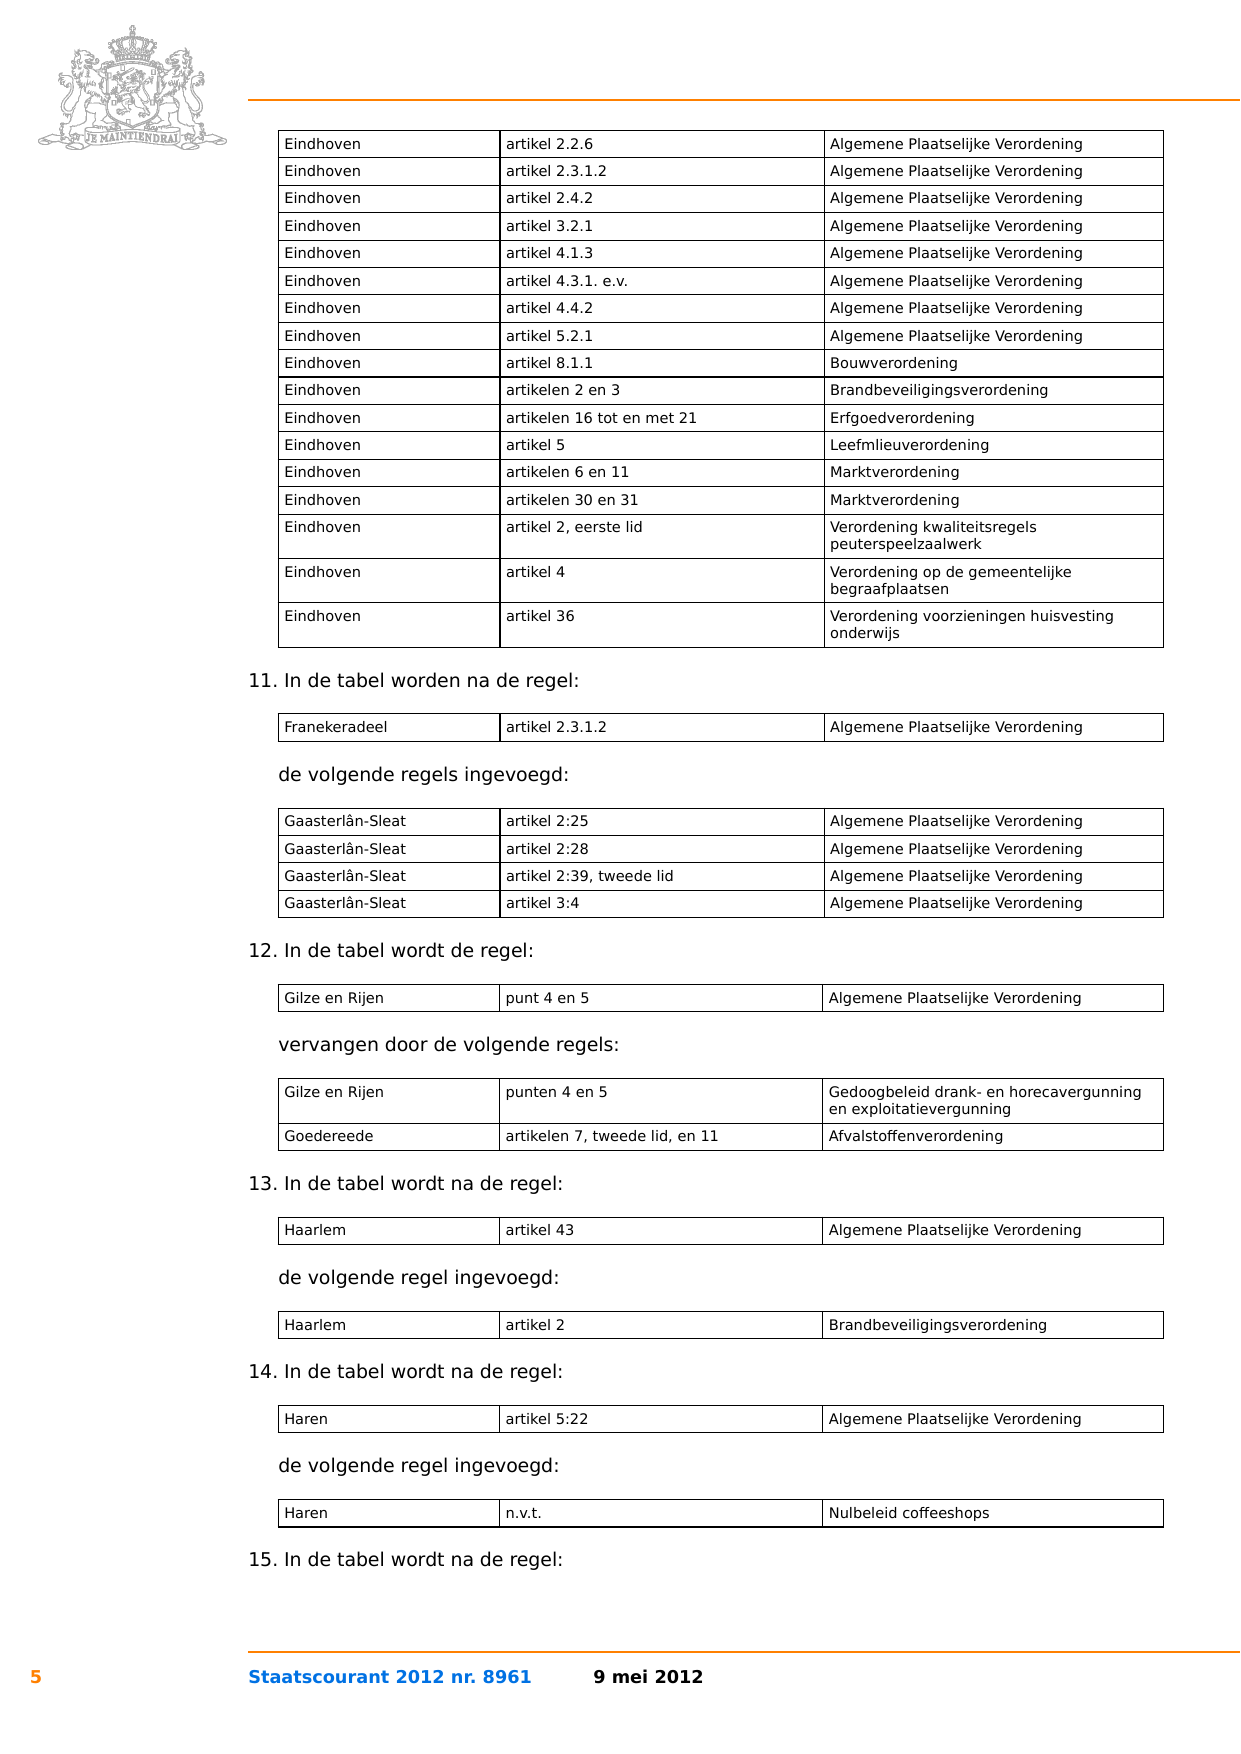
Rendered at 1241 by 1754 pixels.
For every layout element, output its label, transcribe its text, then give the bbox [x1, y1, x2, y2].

table_header artikel 2 [500, 1312, 822, 1338]
table_cell Eindhoven [279, 515, 499, 558]
table_cell Verordening op de gemeentelijke begraafplaatsen [825, 559, 1163, 602]
table_cell Leefmlieuverordening [825, 432, 1163, 459]
table_header artikel 2:25 [501, 809, 824, 835]
table_header Haren [279, 1500, 499, 1526]
table_header artikel 2.3.1.2 [501, 714, 824, 741]
table_cell artikel 3:4 [501, 891, 824, 917]
table_header Franekeradeel [279, 714, 499, 741]
table_cell Eindhoven [279, 295, 499, 322]
text 11. In de tabel worden na de regel: [248, 669, 1163, 691]
table_cell artikelen 16 tot en met 21 [501, 405, 824, 431]
picture [38, 25, 227, 150]
table_cell artikel 4.3.1. e.v. [501, 268, 824, 294]
table_cell artikelen 30 en 31 [501, 487, 824, 513]
table_cell artikel 2:28 [501, 836, 824, 862]
text 13. In de tabel wordt na de regel: [248, 1173, 1163, 1195]
table_header Algemene Plaatselijke Verordening [823, 985, 1163, 1011]
table_cell Eindhoven [279, 487, 499, 513]
text 14. In de tabel wordt na de regel: [248, 1361, 1163, 1383]
table_cell Algemene Plaatselijke Verordening [825, 323, 1163, 349]
table_cell Eindhoven [279, 432, 499, 459]
text 15. In de tabel wordt na de regel: [248, 1549, 1163, 1571]
table_cell Eindhoven [279, 158, 499, 185]
table_cell Algemene Plaatselijke Verordening [825, 241, 1163, 267]
table_cell Gaasterlân-Sleat [279, 863, 499, 890]
table_cell artikel 8.1.1 [501, 350, 824, 376]
table_header Algemene Plaatselijke Verordening [825, 809, 1163, 835]
table_header Haren [279, 1406, 499, 1432]
table_cell artikel 2.4.2 [501, 186, 824, 212]
text vervangen door de volgende regels: [278, 1034, 1163, 1056]
table_cell Eindhoven [279, 350, 499, 376]
table_cell Algemene Plaatselijke Verordening [825, 836, 1163, 862]
table_cell Algemene Plaatselijke Verordening [825, 295, 1163, 322]
table_cell Eindhoven [279, 323, 499, 349]
table_cell Algemene Plaatselijke Verordening [825, 213, 1163, 239]
table_cell Erfgoedverordening [825, 405, 1163, 431]
table_header punten 4 en 5 [500, 1079, 822, 1122]
table_cell artikel 5 [501, 432, 824, 459]
table_cell artikel 2.2.6 [501, 131, 824, 157]
table_header artikel 43 [500, 1218, 822, 1244]
text de volgende regel ingevoegd: [278, 1267, 1163, 1289]
table_cell artikel 4.4.2 [501, 295, 824, 322]
table_cell Algemene Plaatselijke Verordening [825, 268, 1163, 294]
table_cell Afvalstoffenverordening [823, 1124, 1163, 1150]
table_header punt 4 en 5 [500, 985, 822, 1011]
table_header Algemene Plaatselijke Verordening [825, 714, 1163, 741]
table_cell Eindhoven [279, 268, 499, 294]
table_header Gilze en Rijen [279, 985, 499, 1011]
text de volgende regel ingevoegd: [278, 1455, 1163, 1477]
table_cell artikel 4 [501, 559, 824, 602]
table_cell Algemene Plaatselijke Verordening [825, 891, 1163, 917]
table_cell artikel 5.2.1 [501, 323, 824, 349]
table_cell artikelen 7, tweede lid, en 11 [500, 1124, 822, 1150]
table_cell Gaasterlân-Sleat [279, 891, 499, 917]
table_cell artikel 2, eerste lid [501, 515, 824, 558]
text 12. In de tabel wordt de regel: [248, 940, 1163, 962]
table_cell artikel 36 [501, 603, 824, 647]
table_cell Marktverordening [825, 487, 1163, 513]
text de volgende regels ingevoegd: [278, 764, 1163, 786]
table_header Algemene Plaatselijke Verordening [823, 1406, 1163, 1432]
table_cell Eindhoven [279, 186, 499, 212]
table_cell Bouwverordening [825, 350, 1163, 376]
table_cell Goedereede [279, 1124, 499, 1150]
table_cell Algemene Plaatselijke Verordening [825, 131, 1163, 157]
table_cell Brandbeveiligingsverordening [825, 378, 1163, 404]
table_cell artikelen 6 en 11 [501, 460, 824, 486]
table_cell Gaasterlân-Sleat [279, 836, 499, 862]
table_cell Eindhoven [279, 460, 499, 486]
table_cell Eindhoven [279, 559, 499, 602]
table_header Gilze en Rijen [279, 1079, 499, 1122]
table_cell Marktverordening [825, 460, 1163, 486]
table_header n.v.t. [500, 1500, 822, 1526]
table_cell Eindhoven [279, 241, 499, 267]
table_header Gedoogbeleid drank- en horecavergunning en exploitatievergunning [823, 1079, 1163, 1122]
table_cell artikel 4.1.3 [501, 241, 824, 267]
table_cell Algemene Plaatselijke Verordening [825, 158, 1163, 185]
table_cell Eindhoven [279, 603, 499, 647]
table_cell Eindhoven [279, 378, 499, 404]
table_header Brandbeveiligingsverordening [823, 1312, 1163, 1338]
table_cell artikelen 2 en 3 [501, 378, 824, 404]
table_header Haarlem [279, 1218, 499, 1244]
table_header Haarlem [279, 1312, 499, 1338]
table_cell Eindhoven [279, 405, 499, 431]
table_header artikel 5:22 [500, 1406, 822, 1432]
table_header Algemene Plaatselijke Verordening [823, 1218, 1163, 1244]
table_cell artikel 3.2.1 [501, 213, 824, 239]
table_cell Algemene Plaatselijke Verordening [825, 863, 1163, 890]
table_cell Verordening voorzieningen huisvesting onderwijs [825, 603, 1163, 647]
table_cell artikel 2:39, tweede lid [501, 863, 824, 890]
table_cell Verordening kwaliteitsregels peuterspeelzaalwerk [825, 515, 1163, 558]
table_header Gaasterlân-Sleat [279, 809, 499, 835]
table_cell artikel 2.3.1.2 [501, 158, 824, 185]
table_cell Eindhoven [279, 213, 499, 239]
table_header Nulbeleid coffeeshops [823, 1500, 1163, 1526]
table_cell Eindhoven [279, 131, 499, 157]
table_cell Algemene Plaatselijke Verordening [825, 186, 1163, 212]
